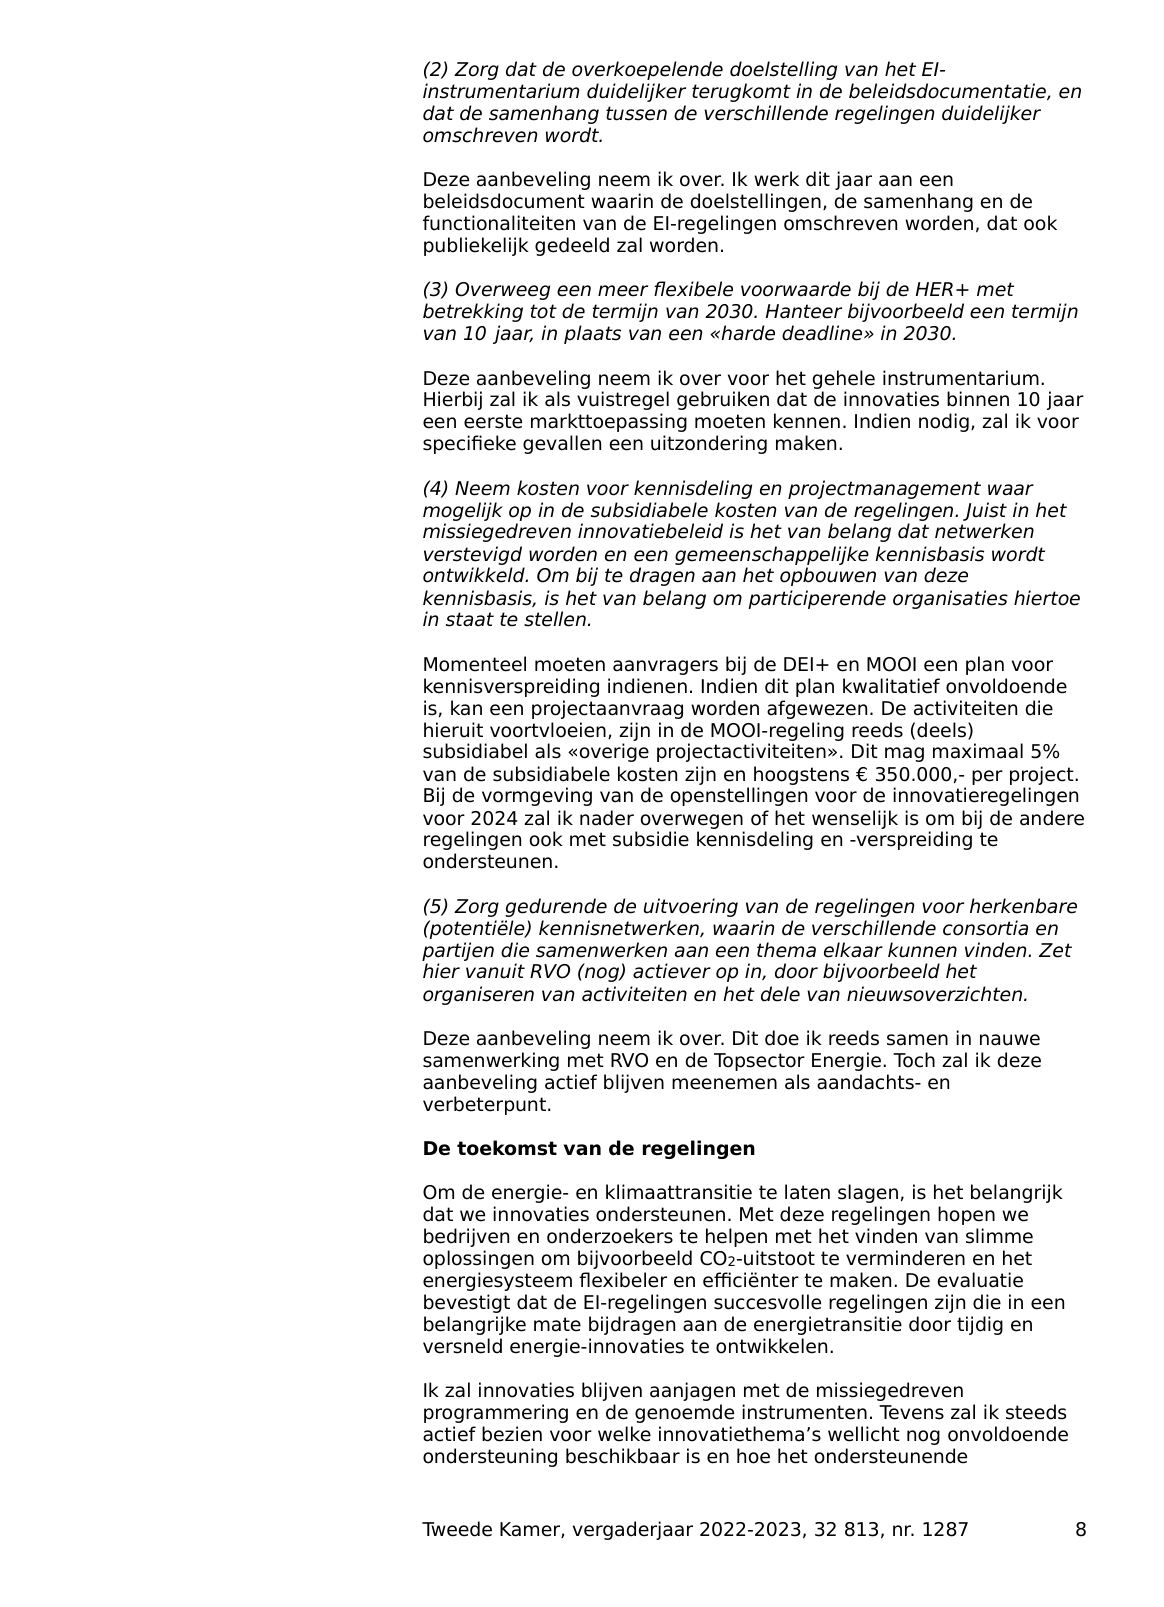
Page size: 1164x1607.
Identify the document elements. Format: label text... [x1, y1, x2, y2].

text Om de energie- en klimaattransitie te laten slagen, is het belangrijk dat we innovaties ondersteunen. Met deze regelingen hopen we bedrijven en onderzoekers te helpen met het vinden van slimme oplossingen om bijvoorbeeld CO2-uitstoot te verminderen en het energiesysteem flexibeler en efficiënter te maken. De evaluatie bevestigt dat de EI-regelingen succesvolle regelingen zijn die in een belangrijke mate bijdragen aan de energietransitie door tijdig en versneld energie-innovaties te ontwikkelen. [422, 1182, 1087, 1358]
text (2) Zorg dat de overkoepelende doelstelling van het EI-instrumentarium duidelijker terugkomt in de beleidsdocumentatie, en dat de samenhang tussen de verschillende regelingen duidelijker omschreven wordt. [422, 59, 1087, 147]
subtitle De toekomst van de regelingen [422, 1138, 1087, 1160]
text Deze aanbeveling neem ik over. Ik werk dit jaar aan een beleidsdocument waarin de doelstellingen, de samenhang en de functionaliteiten van de EI-regelingen omschreven worden, dat ook publiekelijk gedeeld zal worden. [422, 169, 1087, 257]
text Deze aanbeveling neem ik over voor het gehele instrumentarium. Hierbij zal ik als vuistregel gebruiken dat de innovaties binnen 10 jaar een eerste markttoepassing moeten kennen. Indien nodig, zal ik voor specifieke gevallen een uitzondering maken. [422, 367, 1087, 455]
text (5) Zorg gedurende de uitvoering van de regelingen voor herkenbare (potentiële) kennisnetwerken, waarin de verschillende consortia en partijen die samenwerken aan een thema elkaar kunnen vinden. Zet hier vanuit RVO (nog) actiever op in, door bijvoorbeeld het organiseren van activiteiten en het dele van nieuwsoverzichten. [422, 896, 1087, 1005]
text Momenteel moeten aanvragers bij de DEI+ en MOOI een plan voor kennisverspreiding indienen. Indien dit plan kwalitatief onvoldoende is, kan een projectaanvraag worden afgewezen. De activiteiten die hieruit voortvloeien, zijn in de MOOI-regeling reeds (deels) subsidiabel als «overige projectactiviteiten». Dit mag maximaal 5% van de subsidiabele kosten zijn en hoogstens € 350.000,- per project. Bij de vormgeving van de openstellingen voor de innovatieregelingen voor 2024 zal ik nader overwegen of het wenselijk is om bij de andere regelingen ook met subsidie kennisdeling en -verspreiding te ondersteunen. [422, 653, 1087, 873]
text (3) Overweeg een meer flexibele voorwaarde bij de HER+ met betrekking tot de termijn van 2030. Hanteer bijvoorbeeld een termijn van 10 jaar, in plaats van een «harde deadline» in 2030. [422, 279, 1087, 345]
text Ik zal innovaties blijven aanjagen met de missiegedreven programmering en de genoemde instrumenten. Tevens zal ik steeds actief bezien voor welke innovatiethema’s wellicht nog onvoldoende ondersteuning beschikbaar is en hoe het ondersteunende [422, 1380, 1087, 1468]
text Deze aanbeveling neem ik over. Dit doe ik reeds samen in nauwe samenwerking met RVO en de Topsector Energie. Toch zal ik deze aanbeveling actief blijven meenemen als aandachts- en verbeterpunt. [422, 1028, 1087, 1116]
text (4) Neem kosten voor kennisdeling en projectmanagement waar mogelijk op in de subsidiabele kosten van de regelingen. Juist in het missiegedreven innovatiebeleid is het van belang dat netwerken verstevigd worden en een gemeenschappelijke kennisbasis wordt ontwikkeld. Om bij te dragen aan het opbouwen van deze kennisbasis, is het van belang om participerende organisaties hiertoe in staat te stellen. [422, 477, 1087, 631]
